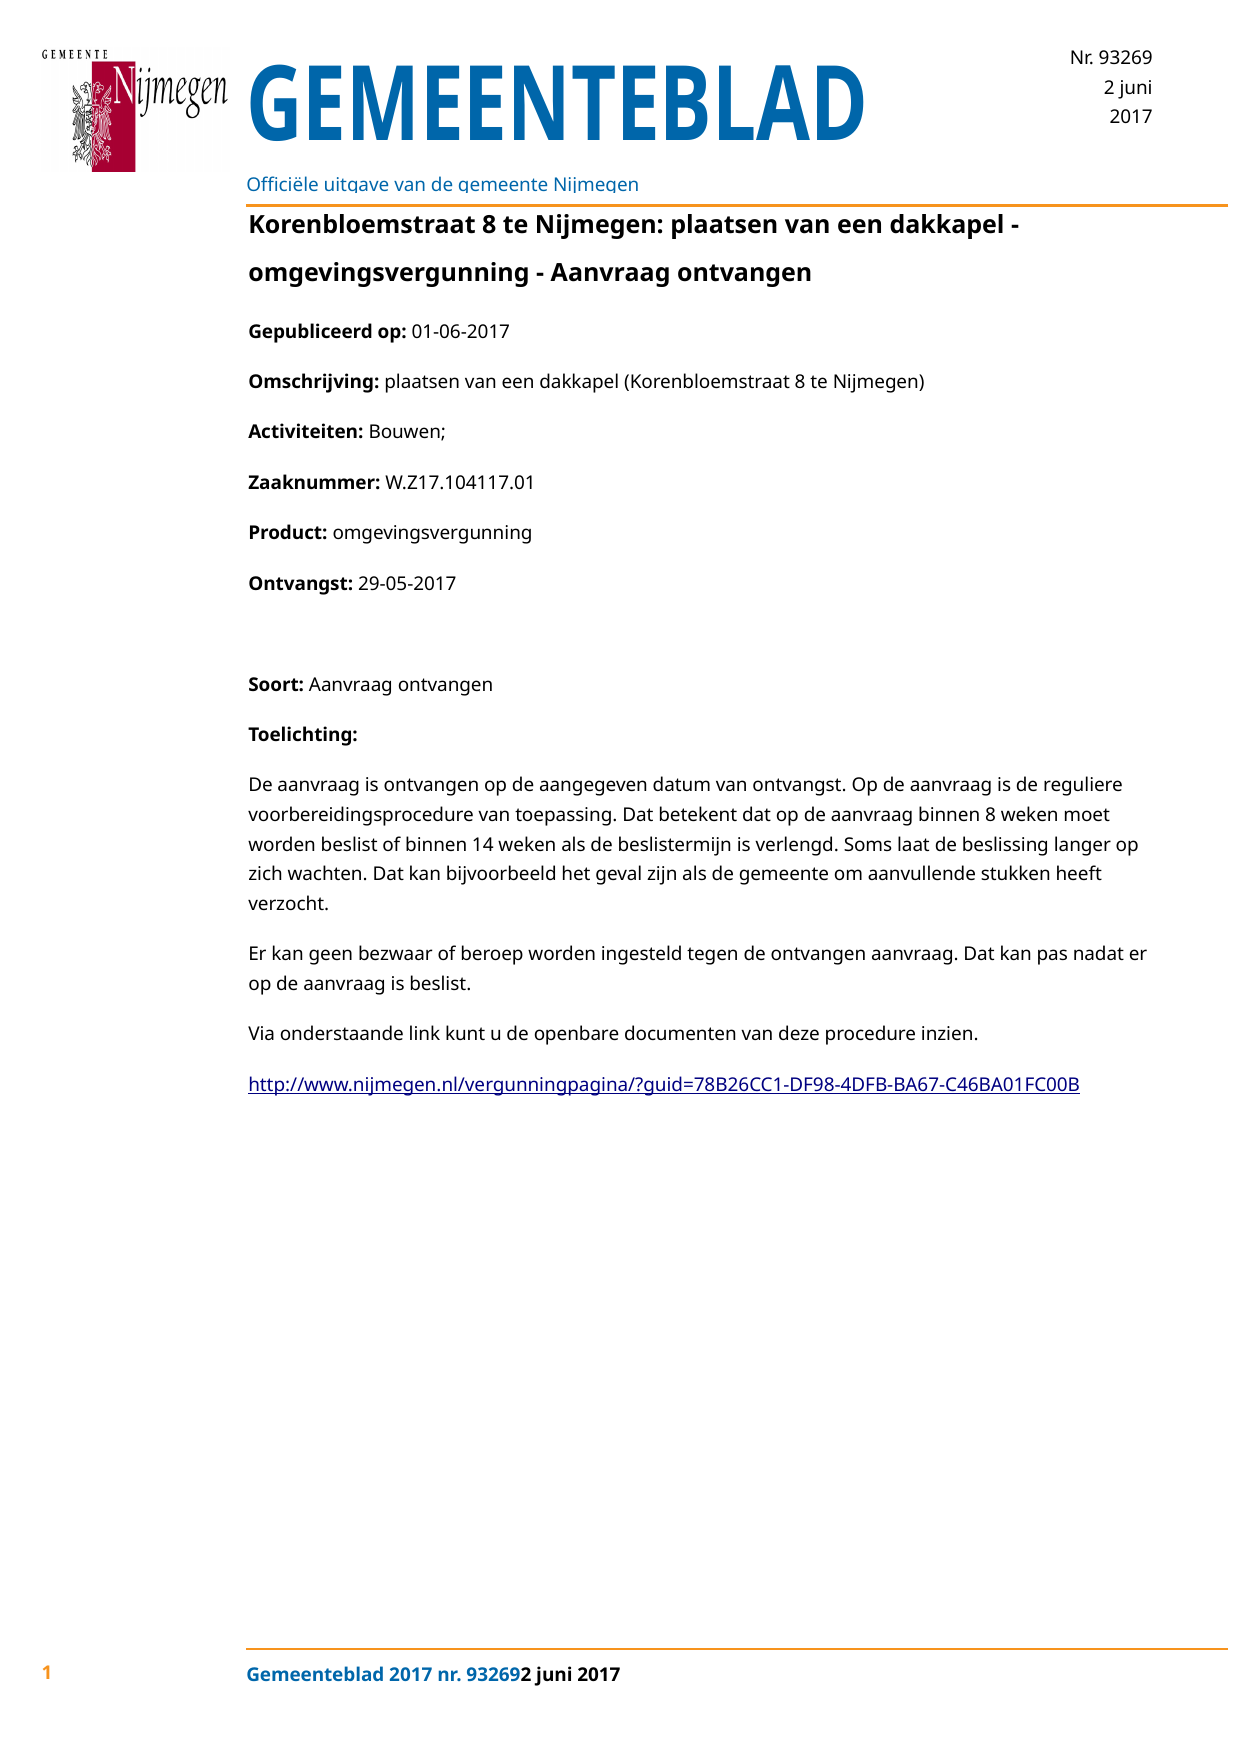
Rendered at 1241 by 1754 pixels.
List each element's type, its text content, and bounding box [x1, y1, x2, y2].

text Product: omgevingsvergunning [248, 519, 1152, 545]
text Via onderstaande link kunt u de openbare documenten van deze procedure inzien. [248, 1020, 1152, 1046]
picture [41, 47, 231, 172]
text http://www.nijmegen.nl/vergunningpagina/?guid=78B26CC1-DF98-4DFB-BA67-C46BA01FC00B [248, 1071, 1152, 1097]
text Ontvangst: 29-05-2017 [248, 570, 1152, 596]
text Er kan geen bezwaar of beroep worden ingesteld tegen de ontvangen aanvraag. Dat kan pas nadat er op de aanvraag is beslist. [248, 940, 1152, 996]
text Korenbloemstraat 8 te Nijmegen: plaatsen van een dakkapel - omgevingsvergunning - Aanvraag ontvangen [248, 207, 1152, 288]
text De aanvraag is ontvangen op de aangegeven datum van ontvangst. Op de aanvraag is de reguliere voorbereidingsprocedure van toepassing. Dat betekent dat op de aanvraag binnen 8 weken moet worden beslist of binnen 14 weken als de beslistermijn is verlengd. Soms laat de beslissing langer op zich wachten. Dat kan bijvoorbeeld het geval zijn als de gemeente om aanvullende stukken heeft verzocht. [248, 772, 1152, 916]
text Toelichting: [248, 721, 1152, 747]
text Soort: Aanvraag ontvangen [248, 671, 1152, 697]
text Zaaknummer: W.Z17.104117.01 [248, 469, 1152, 495]
text Activiteiten: Bouwen; [248, 419, 1152, 444]
text Gepubliceerd op: 01-06-2017 [248, 318, 1152, 344]
text Omschrijving: plaatsen van een dakkapel (Korenbloemstraat 8 te Nijmegen) [248, 368, 1152, 394]
